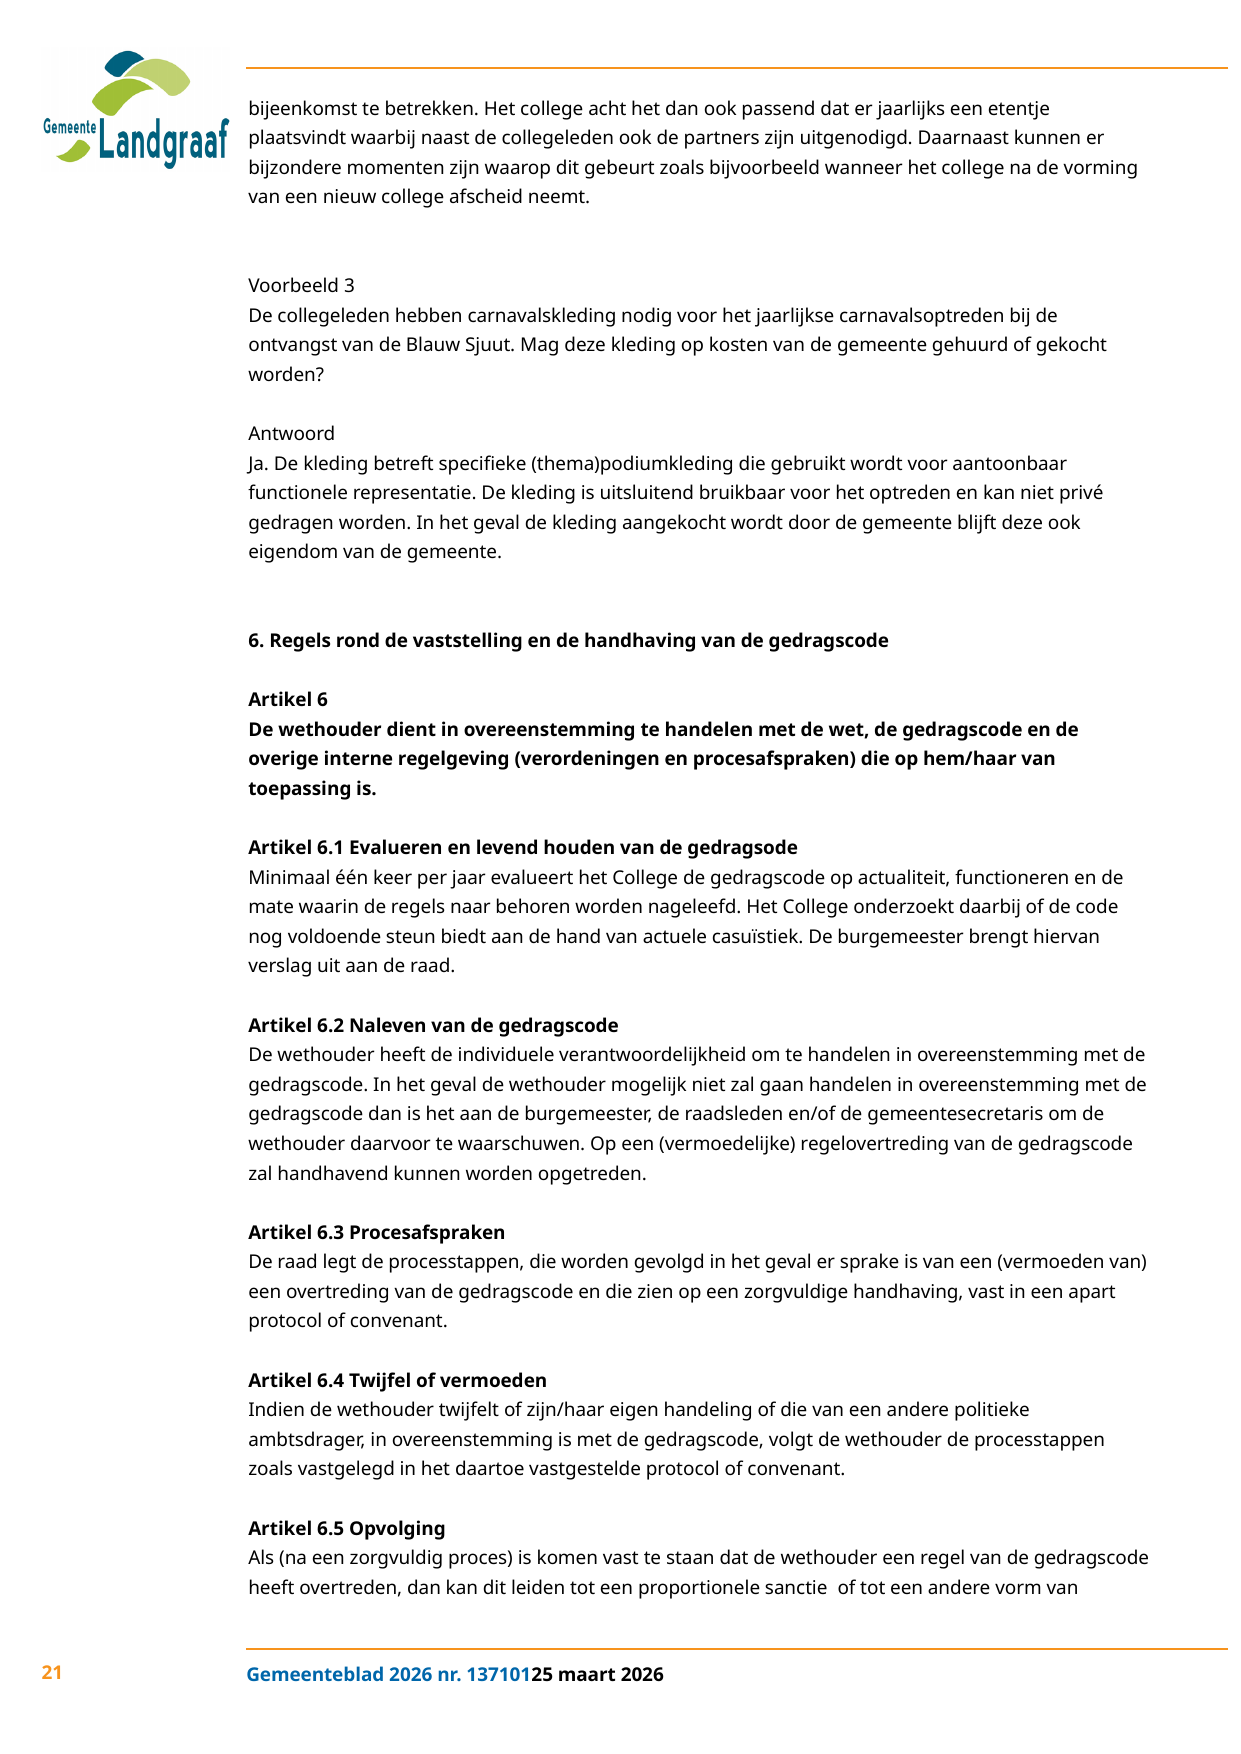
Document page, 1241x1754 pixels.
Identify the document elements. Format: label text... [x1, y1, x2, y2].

text Antwoord [248, 420, 1152, 446]
text De wethouder dient in overeenstemming te handelen met de wet, de gedragscode en de overige interne regelgeving (verordeningen en procesafspraken) die op hem/haar van toepassing is. [248, 716, 1152, 801]
text Artikel 6.5 Opvolging [248, 1515, 1152, 1541]
text Artikel 6.2 Naleven van de gedragscode [248, 1012, 1152, 1038]
text De wethouder heeft de individuele verantwoordelijkheid om te handelen in overeenstemming met de gedragscode. In het geval de wethouder mogelijk niet zal gaan handelen in overeenstemming met de gedragscode dan is het aan de burgemeester, de raadsleden en/of de gemeentesecretaris om de wethouder daarvoor te waarschuwen. Op een (vermoedelijke) regelovertreding van de gedragscode zal handhavend kunnen worden opgetreden. [248, 1041, 1152, 1186]
text 6. Regels rond de vaststelling en de handhaving van de gedragscode [248, 627, 1152, 653]
text Voorbeeld 3 [248, 272, 1152, 298]
text Artikel 6.3 Procesafspraken [248, 1219, 1152, 1245]
text Minimaal één keer per jaar evalueert het College de gedragscode op actualiteit, functioneren en de mate waarin de regels naar behoren worden nageleefd. Het College onderzoekt daarbij of de code nog voldoende steun biedt aan de hand van actuele casuïstiek. De burgemeester brengt hiervan verslag uit aan de raad. [248, 864, 1152, 978]
picture [41, 47, 231, 172]
text Artikel 6.4 Twijfel of vermoeden [248, 1367, 1152, 1393]
text Ja. De kleding betreft specifieke (thema)podiumkleding die gebruikt wordt voor aantoonbaar functionele representatie. De kleding is uitsluitend bruikbaar voor het optreden en kan niet privé gedragen worden. In het geval de kleding aangekocht wordt door de gemeente blijft deze ook eigendom van de gemeente. [248, 450, 1152, 564]
text De collegeleden hebben carnavalskleding nodig voor het jaarlijkse carnavalsoptreden bij de ontvangst van de Blauw Sjuut. Mag deze kleding op kosten van de gemeente gehuurd of gekocht worden? [248, 302, 1152, 387]
text Artikel 6.1 Evalueren en levend houden van de gedragsode [248, 834, 1152, 860]
text Indien de wethouder twijfelt of zijn/haar eigen handeling of die van een andere politieke ambtsdrager, in overeenstemming is met de gedragscode, volgt de wethouder de processtappen zoals vastgelegd in het daartoe vastgestelde protocol of convenant. [248, 1396, 1152, 1481]
text bijeenkomst te betrekken. Het college acht het dan ook passend dat er jaarlijks een etentje plaatsvindt waarbij naast de collegeleden ook de partners zijn uitgenodigd. Daarnaast kunnen er bijzondere momenten zijn waarop dit gebeurt zoals bijvoorbeeld wanneer het college na de vorming van een nieuw college afscheid neemt. [248, 95, 1152, 209]
text De raad legt de processtappen, die worden gevolgd in het geval er sprake is van een (vermoeden van) een overtreding van de gedragscode en die zien op een zorgvuldige handhaving, vast in een apart protocol of convenant. [248, 1248, 1152, 1333]
text Artikel 6 [248, 686, 1152, 712]
text Als (na een zorgvuldig proces) is komen vast te staan dat de wethouder een regel van de gedragscode heeft overtreden, dan kan dit leiden tot een proportionele sanctie of tot een andere vorm van [248, 1544, 1152, 1600]
